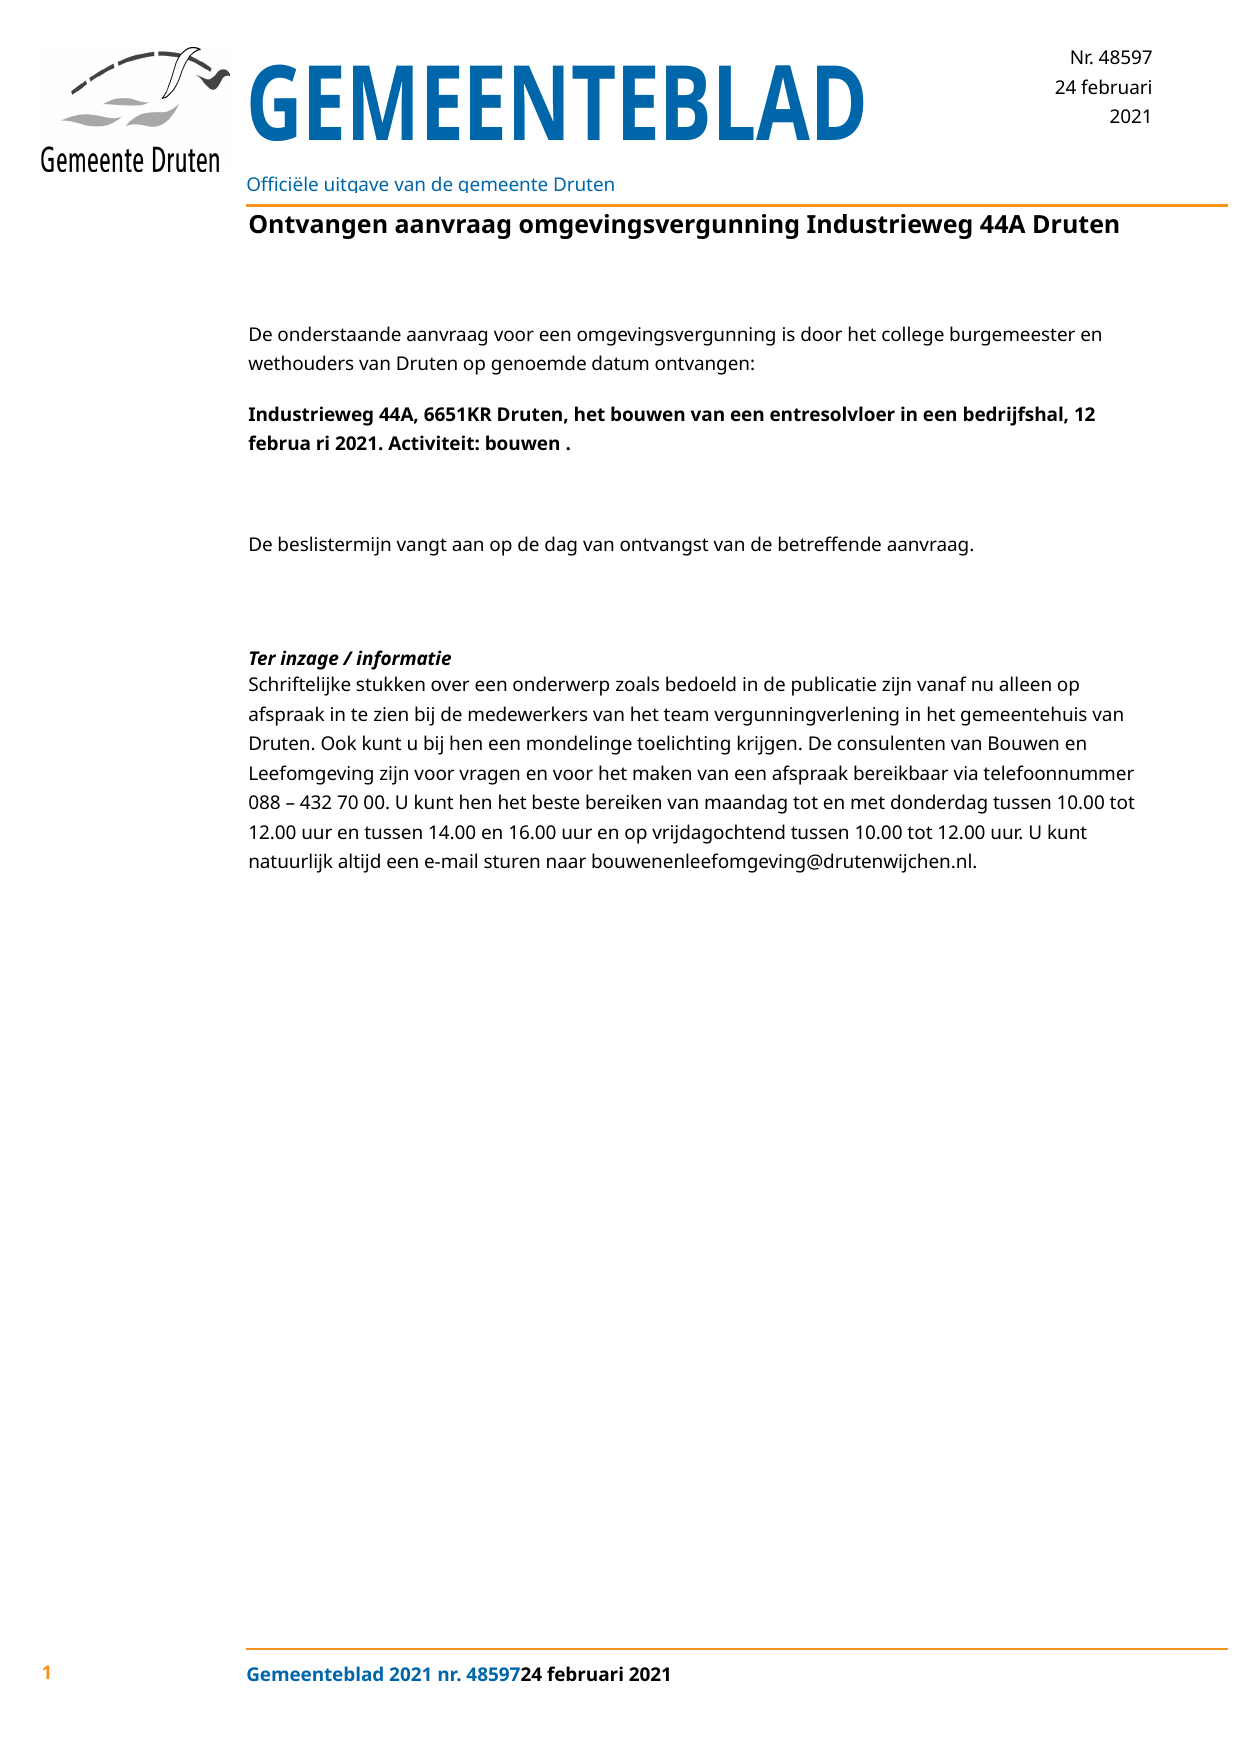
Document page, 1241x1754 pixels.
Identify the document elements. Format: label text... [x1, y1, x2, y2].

text Industrieweg 44A, 6651KR Druten, het bouwen van een entresolvloer in een bedrijfshal, 12 februa ri 2021. Activiteit: bouwen . [248, 401, 1152, 456]
text Schriftelijke stukken over een onderwerp zoals bedoeld in de publicatie zijn vanaf nu alleen op afspraak in te zien bij de medewerkers van het team vergunningverlening in het gemeentehuis van Druten. Ook kunt u bij hen een mondelinge toelichting krijgen. De consulenten van Bouwen en Leefomgeving zijn voor vragen en voor het maken van een afspraak bereikbaar via telefoonnummer 088 – 432 70 00. U kunt hen het beste bereiken van maandag tot en met donderdag tussen 10.00 tot 12.00 uur en tussen 14.00 en 16.00 uur en op vrijdagochtend tussen 10.00 tot 12.00 uur. U kunt natuurlijk altijd een e-mail sturen naar bouwenenleefomgeving@drutenwijchen.nl. [248, 671, 1152, 874]
picture [41, 47, 231, 172]
text Ontvangen aanvraag omgevingsvergunning Industrieweg 44A Druten [248, 207, 1152, 241]
text De onderstaande aanvraag voor een omgevingsvergunning is door het college burgemeester en wethouders van Druten op genoemde datum ontvangen: [248, 321, 1152, 376]
text De beslistermijn vangt aan op de dag van ontvangst van de betreffende aanvraag. [248, 531, 1152, 557]
text Ter inzage / informatie [248, 646, 1152, 671]
